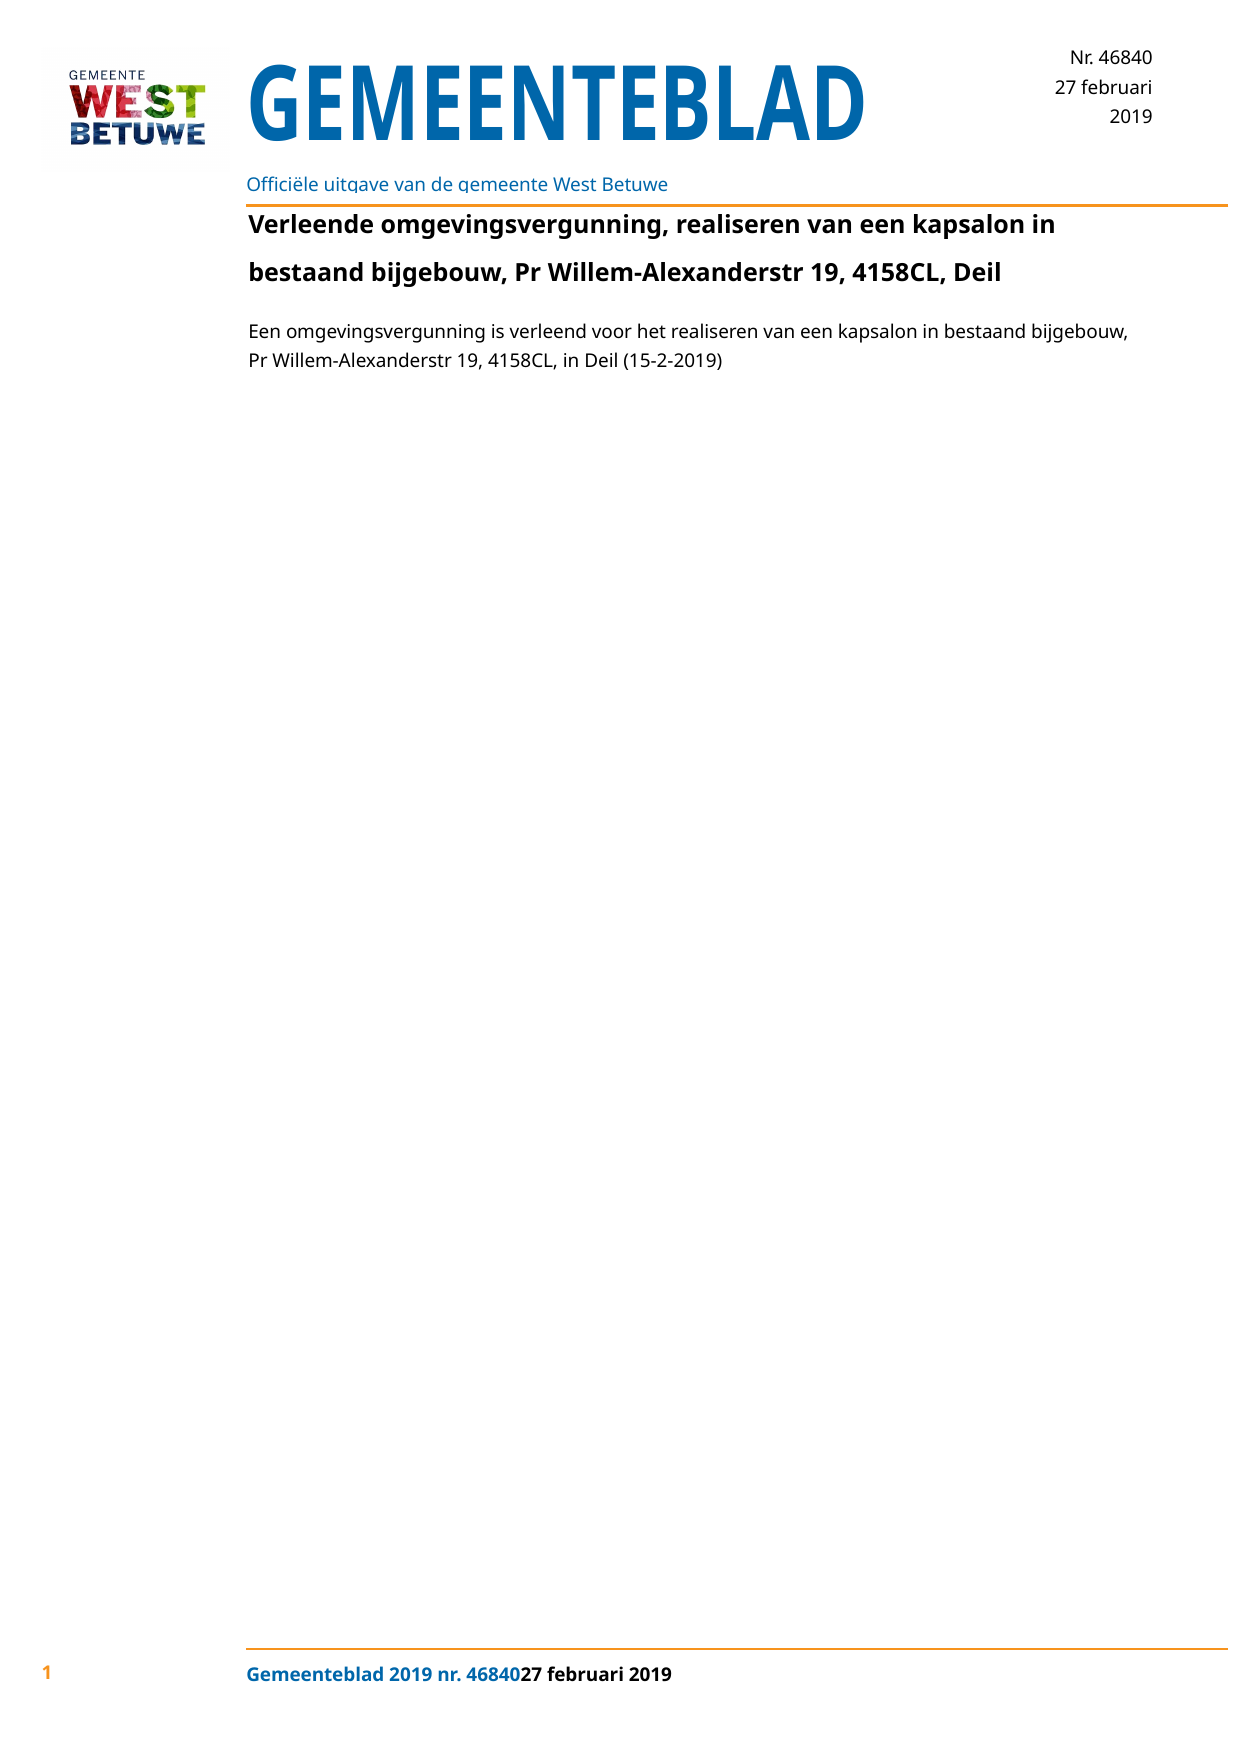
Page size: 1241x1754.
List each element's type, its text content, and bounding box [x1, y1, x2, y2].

text Verleende omgevingsvergunning, realiseren van een kapsalon in bestaand bijgebouw, Pr Willem-Alexanderstr 19, 4158CL, Deil [248, 207, 1152, 288]
picture [41, 47, 231, 172]
text Een omgevingsvergunning is verleend voor het realiseren van een kapsalon in bestaand bijgebouw, Pr Willem-Alexanderstr 19, 4158CL, in Deil (15-2-2019) [248, 318, 1152, 373]
